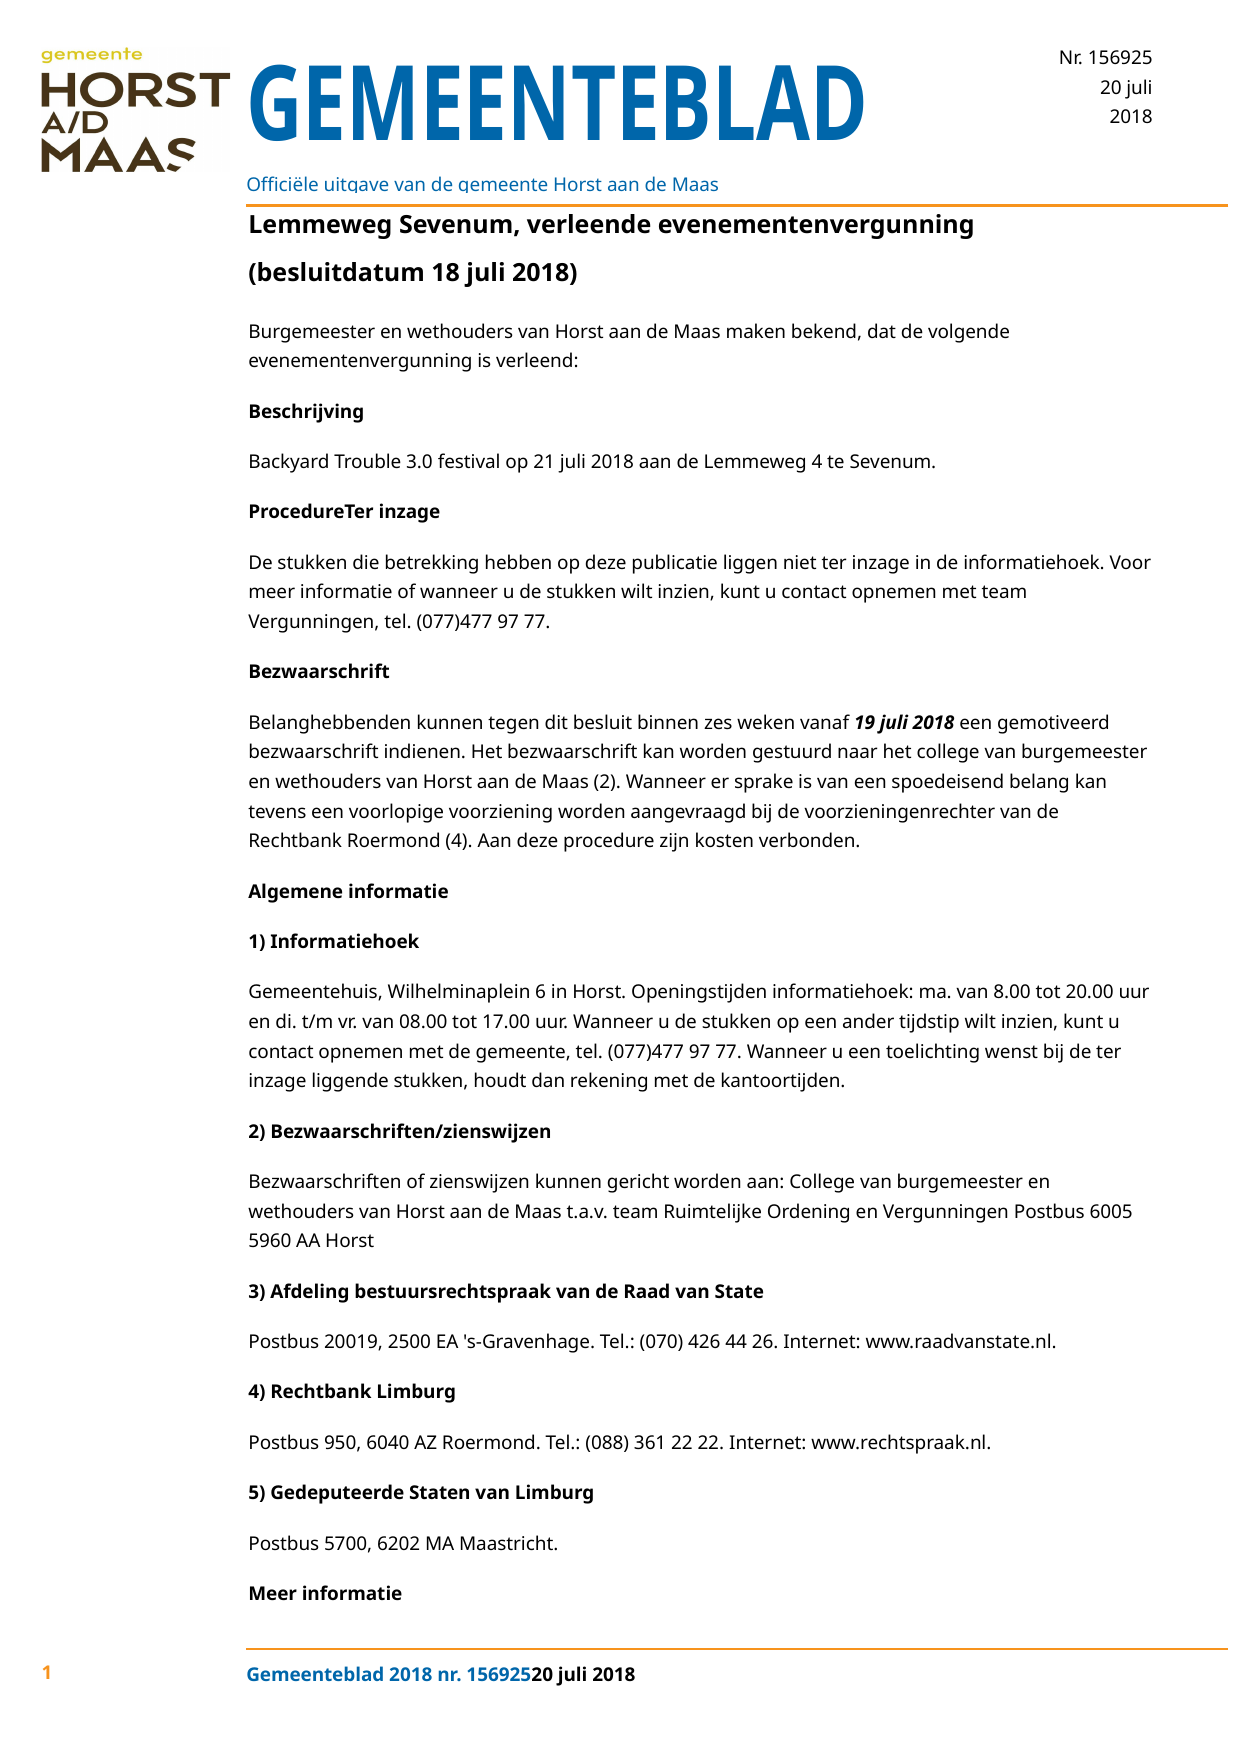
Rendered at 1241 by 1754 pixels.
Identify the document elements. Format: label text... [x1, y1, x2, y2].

text 5) Gedeputeerde Staten van Limburg [248, 1479, 1152, 1505]
text Beschrijving [248, 398, 1152, 424]
text 2) Bezwaarschriften/zienswijzen [248, 1118, 1152, 1144]
text ProcedureTer inzage [248, 499, 1152, 524]
text Bezwaarschrift [248, 659, 1152, 684]
text Lemmeweg Sevenum, verleende evenementenvergunning (besluitdatum 18 juli 2018) [248, 207, 1152, 288]
text Belanghebbenden kunnen tegen dit besluit binnen zes weken vanaf 19 juli 2018 een gemotiveerd bezwaarschrift indienen. Het bezwaarschrift kan worden gestuurd naar het college van burgemeester en wethouders van Horst aan de Maas (2). Wanneer er sprake is van een spoedeisend belang kan tevens een voorlopige voorziening worden aangevraagd bij de voorzieningenrechter van de Rechtbank Roermond (4). Aan deze procedure zijn kosten verbonden. [248, 709, 1152, 853]
text Burgemeester en wethouders van Horst aan de Maas maken bekend, dat de volgende evenementenvergunning is verleend: [248, 318, 1152, 373]
text Algemene informatie [248, 878, 1152, 904]
text 3) Afdeling bestuursrechtspraak van de Raad van State [248, 1278, 1152, 1304]
text Postbus 20019, 2500 EA 's-Gravenhage. Tel.: (070) 426 44 26. Internet: www.raadvanstate.nl. [248, 1328, 1152, 1354]
text Backyard Trouble 3.0 festival op 21 juli 2018 aan de Lemmeweg 4 te Sevenum. [248, 448, 1152, 474]
picture [41, 47, 231, 172]
text De stukken die betrekking hebben op deze publicatie liggen niet ter inzage in de informatiehoek. Voor meer informatie of wanneer u de stukken wilt inzien, kunt u contact opnemen met team Vergunningen, tel. (077)477 97 77. [248, 549, 1152, 634]
text Postbus 950, 6040 AZ Roermond. Tel.: (088) 361 22 22. Internet: www.rechtspraak.nl. [248, 1429, 1152, 1455]
text Postbus 5700, 6202 MA Maastricht. [248, 1530, 1152, 1556]
text Bezwaarschriften of zienswijzen kunnen gericht worden aan: College van burgemeester en wethouders van Horst aan de Maas t.a.v. team Ruimtelijke Ordening en Vergunningen Postbus 6005 5960 AA Horst [248, 1168, 1152, 1253]
text 4) Rechtbank Limburg [248, 1379, 1152, 1404]
text 1) Informatiehoek [248, 928, 1152, 954]
text Meer informatie [248, 1580, 1152, 1606]
text Gemeentehuis, Wilhelminaplein 6 in Horst. Openingstijden informatiehoek: ma. van 8.00 tot 20.00 uur en di. t/m vr. van 08.00 tot 17.00 uur. Wanneer u de stukken op een ander tijdstip wilt inzien, kunt u contact opnemen met de gemeente, tel. (077)477 97 77. Wanneer u een toelichting wenst bij de ter inzage liggende stukken, houdt dan rekening met de kantoortijden. [248, 979, 1152, 1093]
